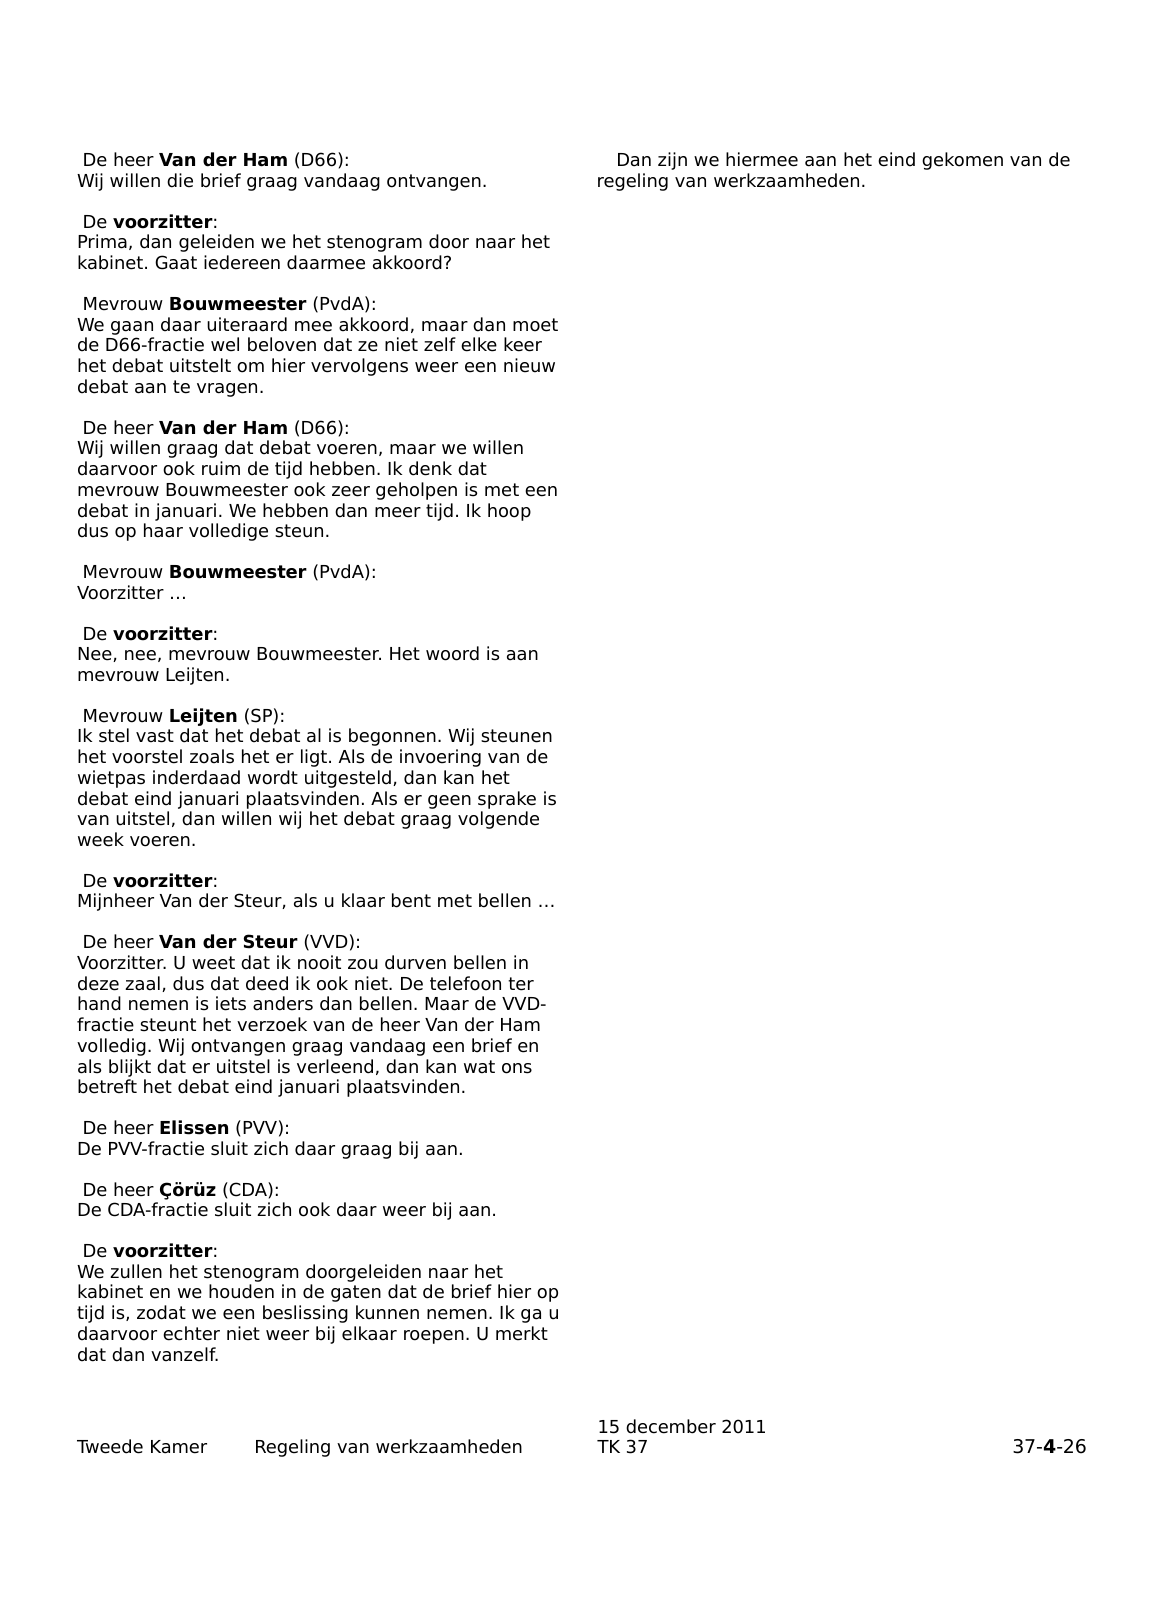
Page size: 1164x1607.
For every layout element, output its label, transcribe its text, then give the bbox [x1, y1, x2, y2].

text Wij willen graag dat debat voeren, maar we willen daarvoor ook ruim de tijd hebben. Ik denk dat mevrouw Bouwmeester ook zeer geholpen is met een debat in januari. We hebben dan meer tijd. Ik hoop dus op haar volledige steun. [77, 438, 567, 542]
text De heer Van der Ham (D66): [77, 417, 567, 438]
text Nee, nee, mevrouw Bouwmeester. Het woord is aan mevrouw Leijten. [77, 644, 567, 686]
text De heer Van der Steur (VVD): [77, 932, 567, 953]
text Ik stel vast dat het debat al is begonnen. Wij steunen het voorstel zoals het er ligt. Als de invoering van de wietpas inderdaad wordt uitgesteld, dan kan het debat eind januari plaatsvinden. Als er geen sprake is van uitstel, dan willen wij het debat graag volgende week voeren. [77, 726, 567, 851]
text De voorzitter: [77, 623, 567, 644]
text De heer Çörüz (CDA): [77, 1179, 567, 1200]
text We gaan daar uiteraard mee akkoord, maar dan moet de D66-fractie wel beloven dat ze niet zelf elke keer het debat uitstelt om hier vervolgens weer een nieuw debat aan te vragen. [77, 314, 567, 397]
text De voorzitter: [77, 1241, 567, 1262]
text Prima, dan geleiden we het stenogram door naar het kabinet. Gaat iedereen daarmee akkoord? [77, 232, 567, 274]
text Mevrouw Bouwmeester (PvdA): [77, 294, 567, 314]
text De heer Van der Ham (D66): [77, 150, 567, 171]
text De voorzitter: [77, 871, 567, 891]
text De PVV-fractie sluit zich daar graag bij aan. [77, 1139, 567, 1159]
text We zullen het stenogram doorgeleiden naar het kabinet en we houden in de gaten dat de brief hier op tijd is, zodat we een beslissing kunnen nemen. Ik ga u daarvoor echter niet weer bij elkaar roepen. U merkt dat dan vanzelf. [77, 1262, 567, 1365]
text Voorzitter. U weet dat ik nooit zou durven bellen in deze zaal, dus dat deed ik ook niet. De telefoon ter hand nemen is iets anders dan bellen. Maar de VVD-fractie steunt het verzoek van de heer Van der Ham volledig. Wij ontvangen graag vandaag een brief en als blijkt dat er uitstel is verleend, dan kan wat ons betreft het debat eind januari plaatsvinden. [77, 953, 567, 1098]
text Mevrouw Bouwmeester (PvdA): [77, 562, 567, 583]
text Mijnheer Van der Steur, als u klaar bent met bellen … [77, 891, 567, 912]
text Wij willen die brief graag vandaag ontvangen. [77, 171, 567, 192]
text De voorzitter: [77, 212, 567, 232]
text Dan zijn we hiermee aan het eind gekomen van de regeling van werkzaamheden. [596, 150, 1087, 192]
text Voorzitter … [77, 583, 567, 603]
text De CDA-fractie sluit zich ook daar weer bij aan. [77, 1200, 567, 1221]
text De heer Elissen (PVV): [77, 1118, 567, 1139]
text Mevrouw Leijten (SP): [77, 706, 567, 726]
